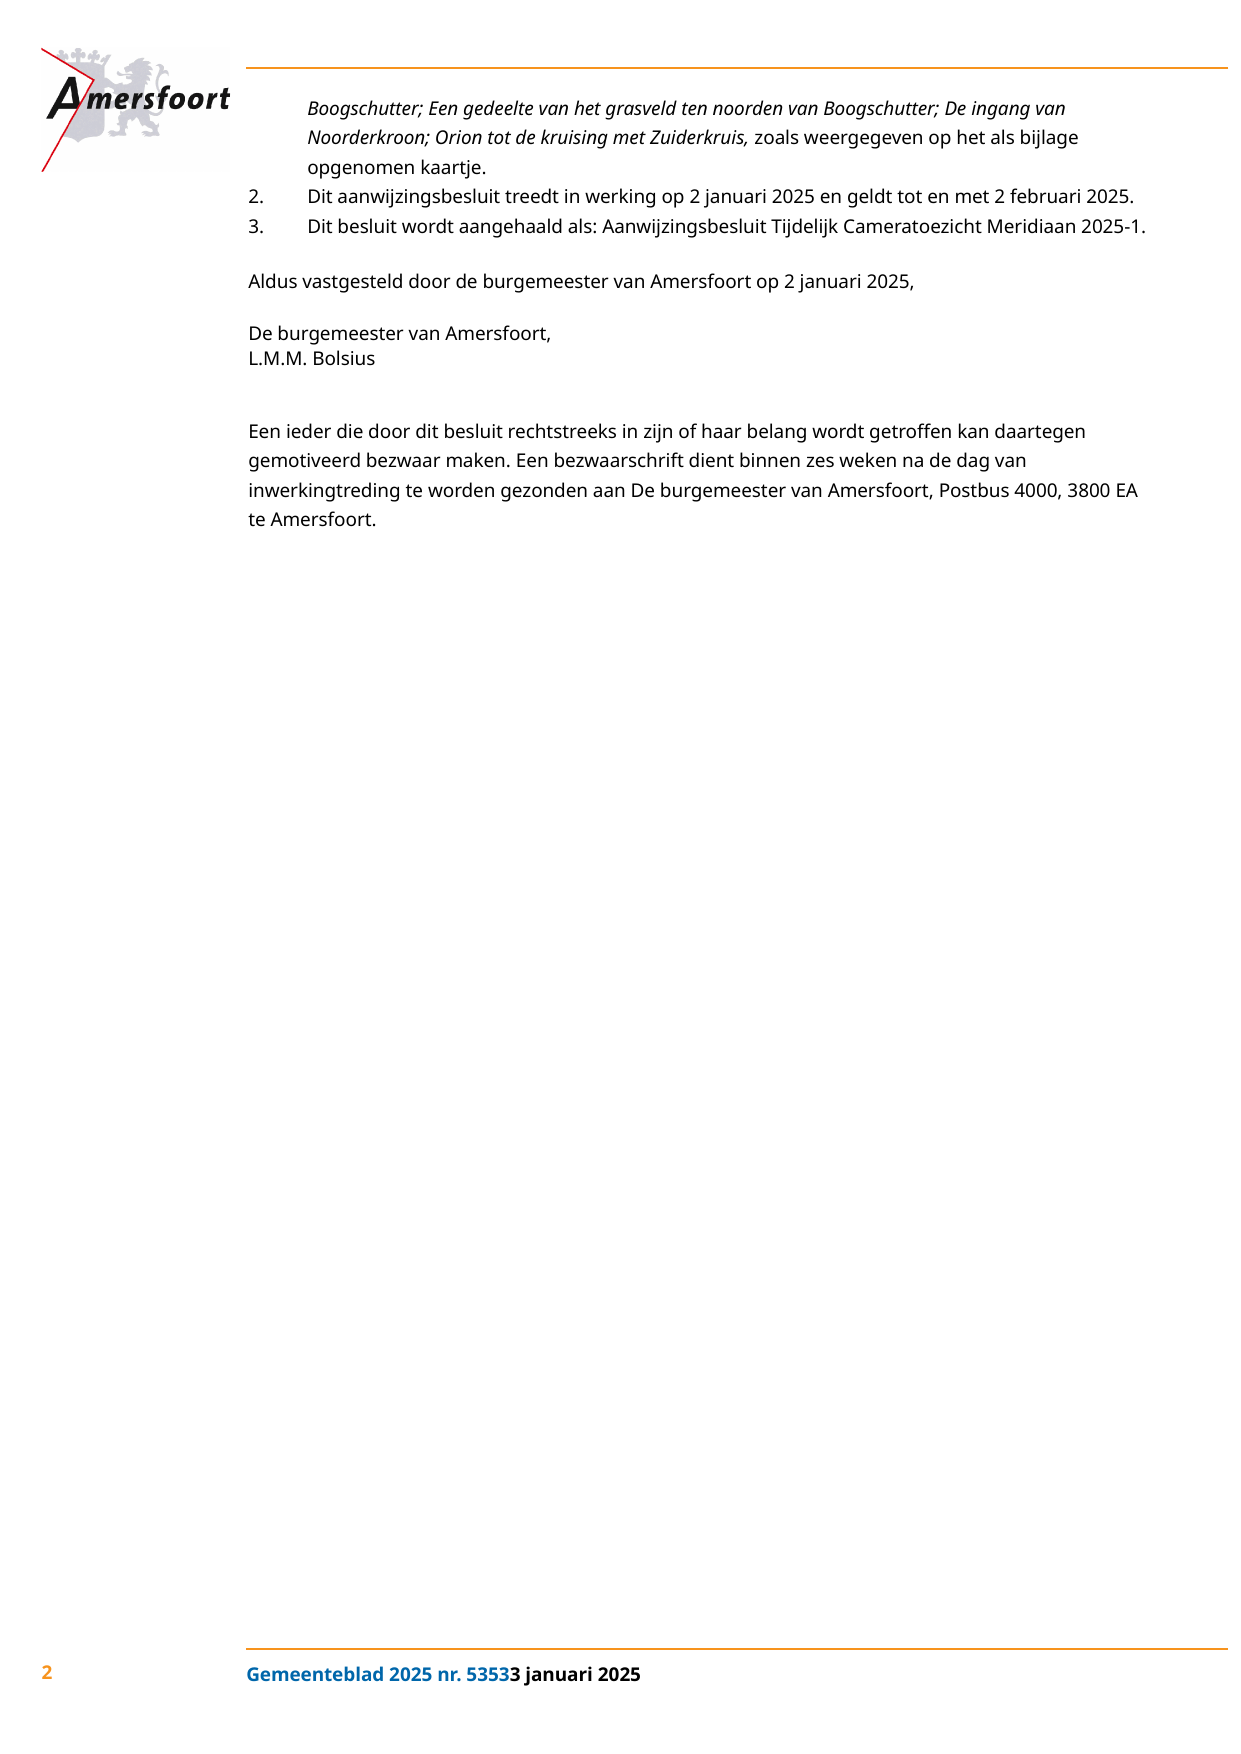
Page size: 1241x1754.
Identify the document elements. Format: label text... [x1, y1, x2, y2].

picture [41, 47, 231, 172]
text L.M.M. Bolsius [248, 346, 1152, 371]
list Dit besluit wordt aangehaald als: Aanwijzingsbesluit Tijdelijk Cameratoezicht Meridiaan 2025-1. [248, 213, 1152, 239]
text Een ieder die door dit besluit rechtstreeks in zijn of haar belang wordt getroffen kan daartegen gemotiveerd bezwaar maken. Een bezwaarschrift dient binnen zes weken na de dag van inwerkingtreding te worden gezonden aan De burgemeester van Amersfoort, Postbus 4000, 3800 EA te Amersfoort. [248, 418, 1152, 532]
list Dit aanwijzingsbesluit treedt in werking op 2 januari 2025 en geldt tot en met 2 februari 2025. [248, 183, 1152, 209]
text De burgemeester van Amersfoort, [248, 320, 1152, 346]
list Boogschutter; Een gedeelte van het grasveld ten noorden van Boogschutter; De ingang van Noorderkroon; Orion tot de kruising met Zuiderkruis, zoals weergegeven op het als bijlage opgenomen kaartje. [248, 95, 1152, 180]
text Aldus vastgesteld door de burgemeester van Amersfoort op 2 januari 2025, [248, 268, 1152, 294]
